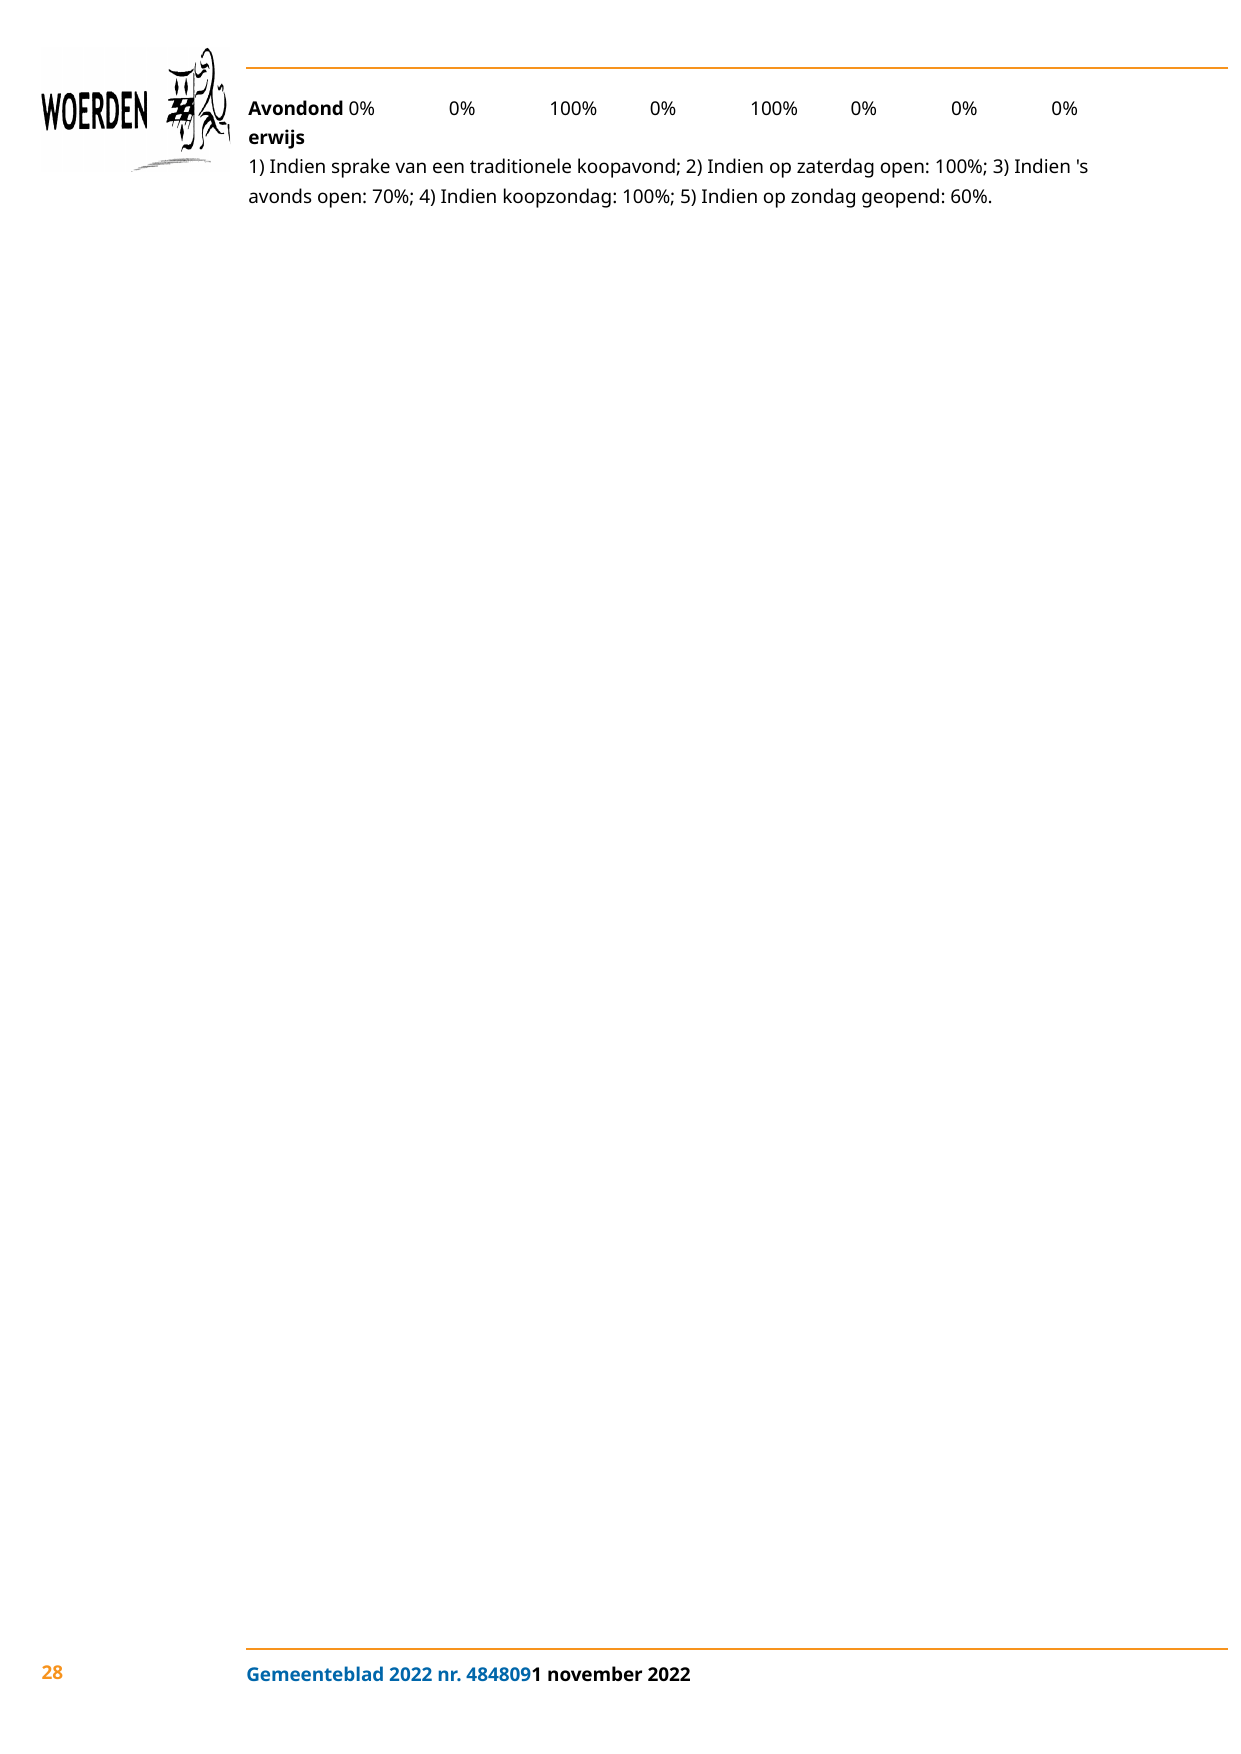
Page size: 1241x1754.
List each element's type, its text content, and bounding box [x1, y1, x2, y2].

picture [41, 47, 231, 172]
table_cell 0% [348, 95, 449, 150]
table_cell Avondonderwijs [248, 95, 348, 150]
table_cell 0% [449, 95, 549, 150]
table_cell 0% [650, 95, 750, 150]
table_cell 0% [1051, 95, 1152, 150]
table_cell 0% [951, 95, 1051, 150]
table_cell 0% [850, 95, 951, 150]
table_cell 100% [549, 95, 649, 150]
text 1) Indien sprake van een traditionele koopavond; 2) Indien op zaterdag open: 100%; 3) Indien 's avonds open: 70%; 4) Indien koopzondag: 100%; 5) Indien op zondag geopend: 60%. [248, 153, 1152, 209]
table_cell 100% [750, 95, 850, 150]
